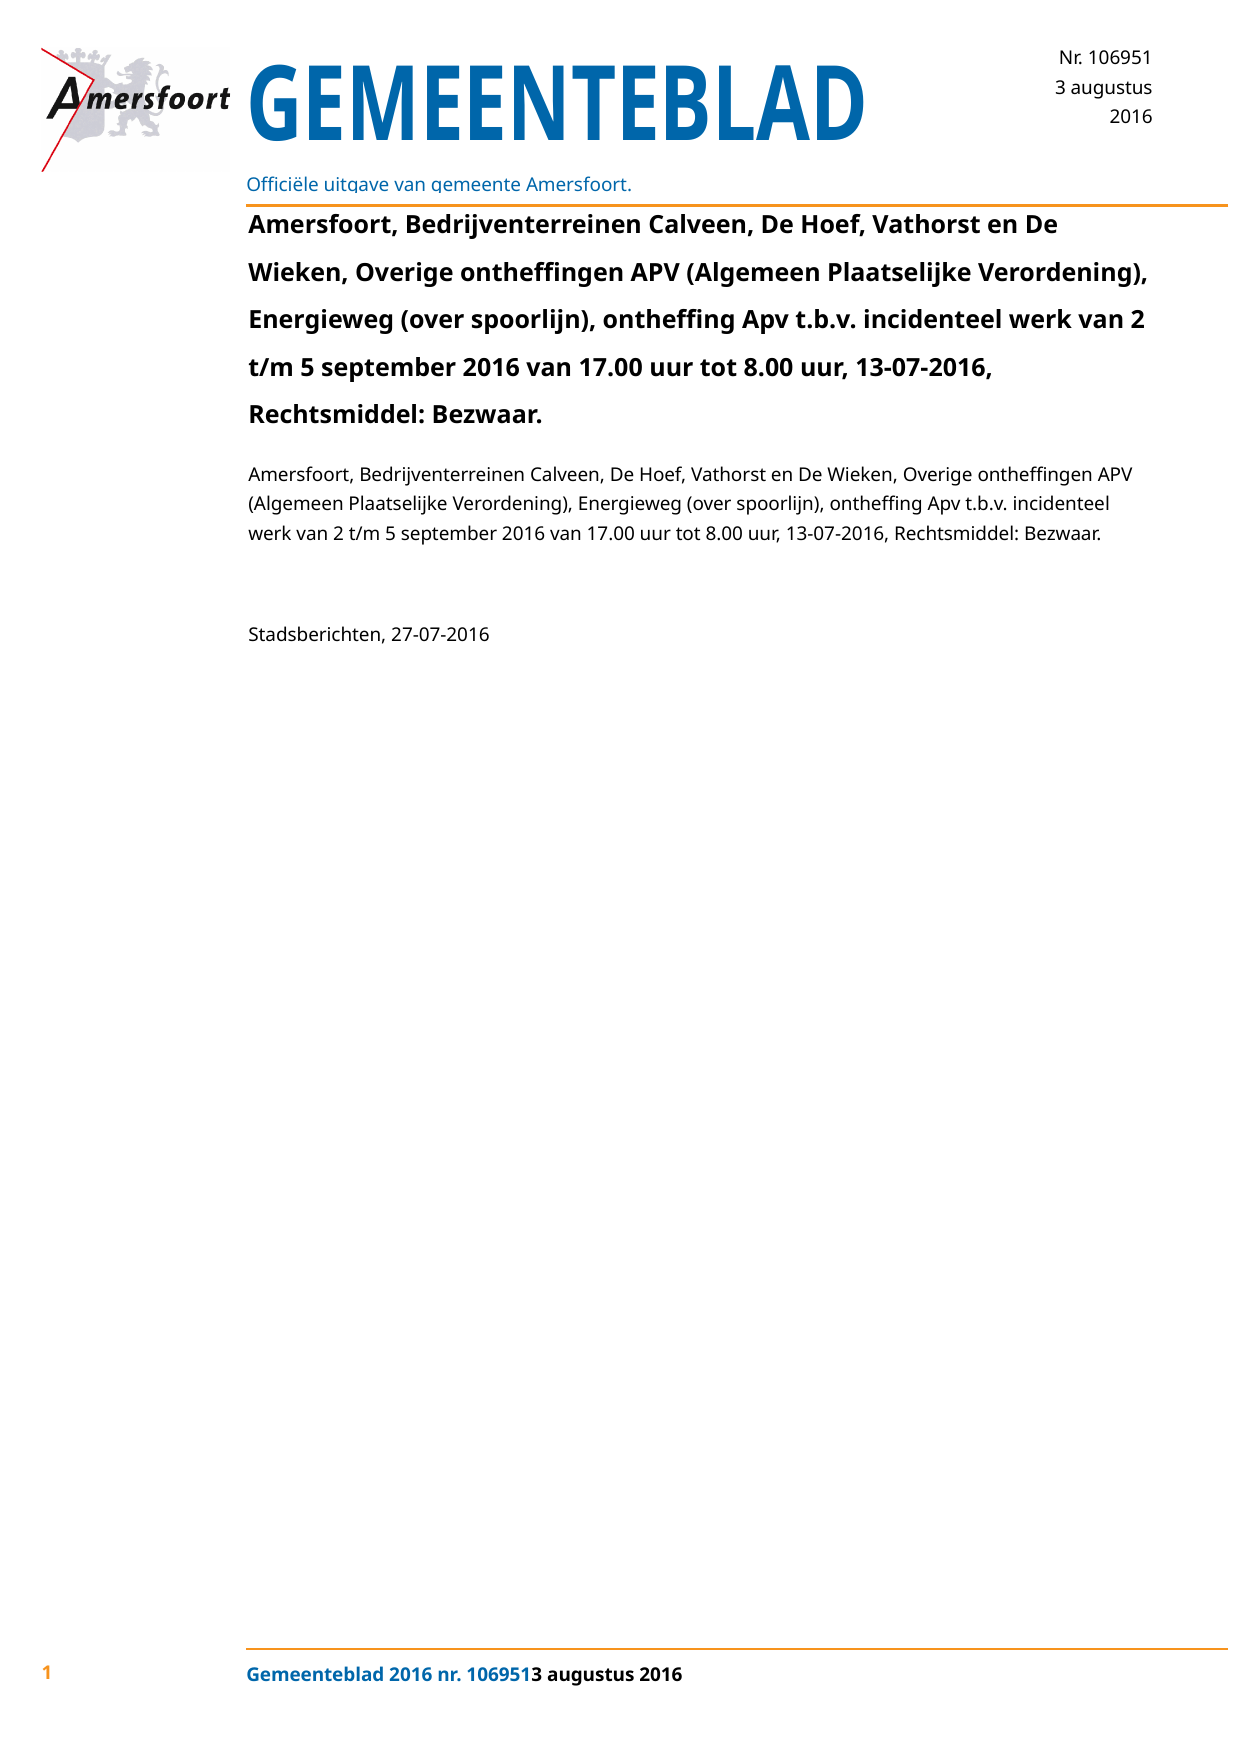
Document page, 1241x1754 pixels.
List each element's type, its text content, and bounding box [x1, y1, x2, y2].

text Amersfoort, Bedrijventerreinen Calveen, De Hoef, Vathorst en De Wieken, Overige ontheffingen APV (Algemeen Plaatselijke Verordening), Energieweg (over spoorlijn), ontheffing Apv t.b.v. incidenteel werk van 2 t/m 5 september 2016 van 17.00 uur tot 8.00 uur, 13-07-2016, Rechtsmiddel: Bezwaar. [248, 461, 1152, 546]
picture [41, 47, 231, 172]
text Amersfoort, Bedrijventerreinen Calveen, De Hoef, Vathorst en De Wieken, Overige ontheffingen APV (Algemeen Plaatselijke Verordening), Energieweg (over spoorlijn), ontheffing Apv t.b.v. incidenteel werk van 2 t/m 5 september 2016 van 17.00 uur tot 8.00 uur, 13-07-2016, Rechtsmiddel: Bezwaar. [248, 207, 1152, 431]
text Stadsberichten, 27-07-2016 [248, 621, 1152, 646]
